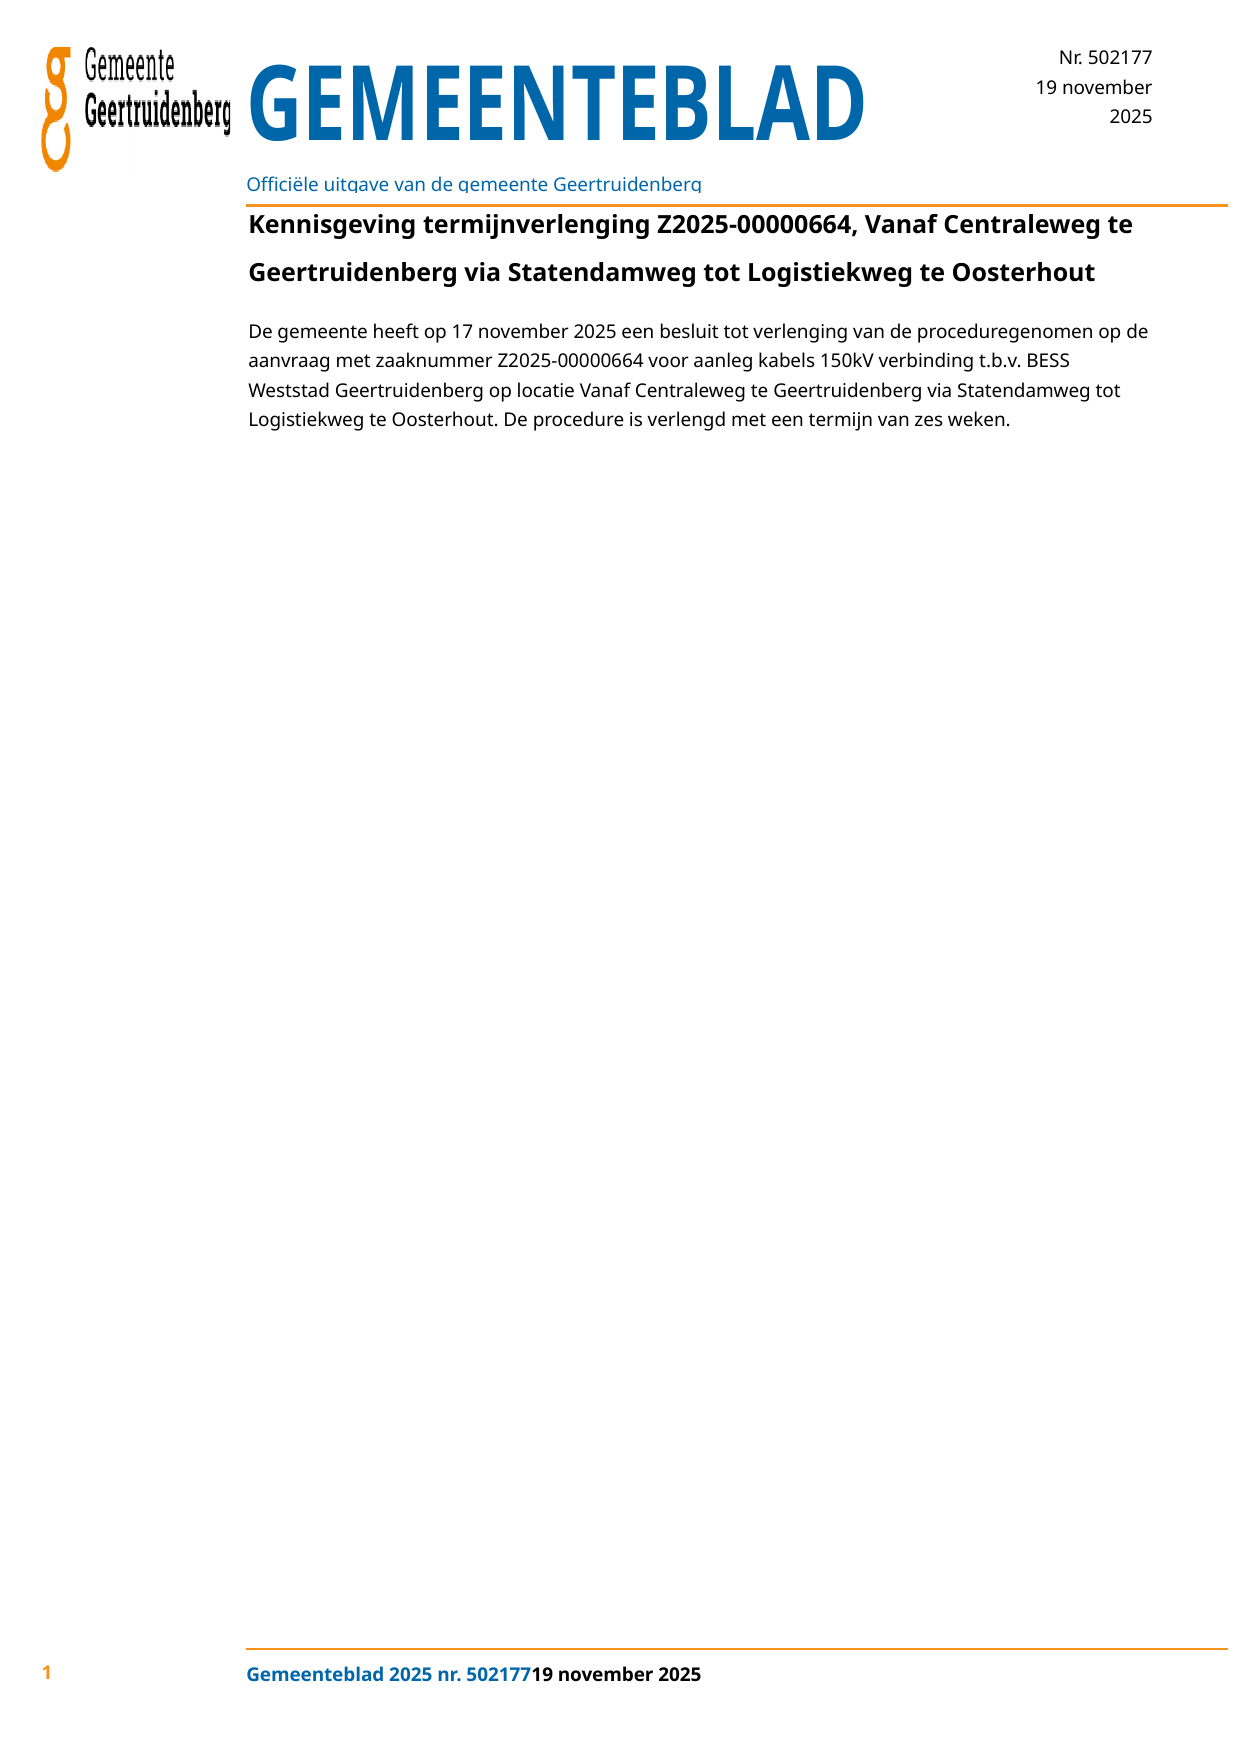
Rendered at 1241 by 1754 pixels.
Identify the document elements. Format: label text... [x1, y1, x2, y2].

text De gemeente heeft op 17 november 2025 een besluit tot verlenging van de proceduregenomen op de aanvraag met zaaknummer Z2025-00000664 voor aanleg kabels 150kV verbinding t.b.v. BESS Weststad Geertruidenberg op locatie Vanaf Centraleweg te Geertruidenberg via Statendamweg tot Logistiekweg te Oosterhout. De procedure is verlengd met een termijn van zes weken. [248, 318, 1152, 432]
picture [41, 47, 231, 172]
text Kennisgeving termijnverlenging Z2025-00000664, Vanaf Centraleweg te Geertruidenberg via Statendamweg tot Logistiekweg te Oosterhout [248, 207, 1152, 288]
